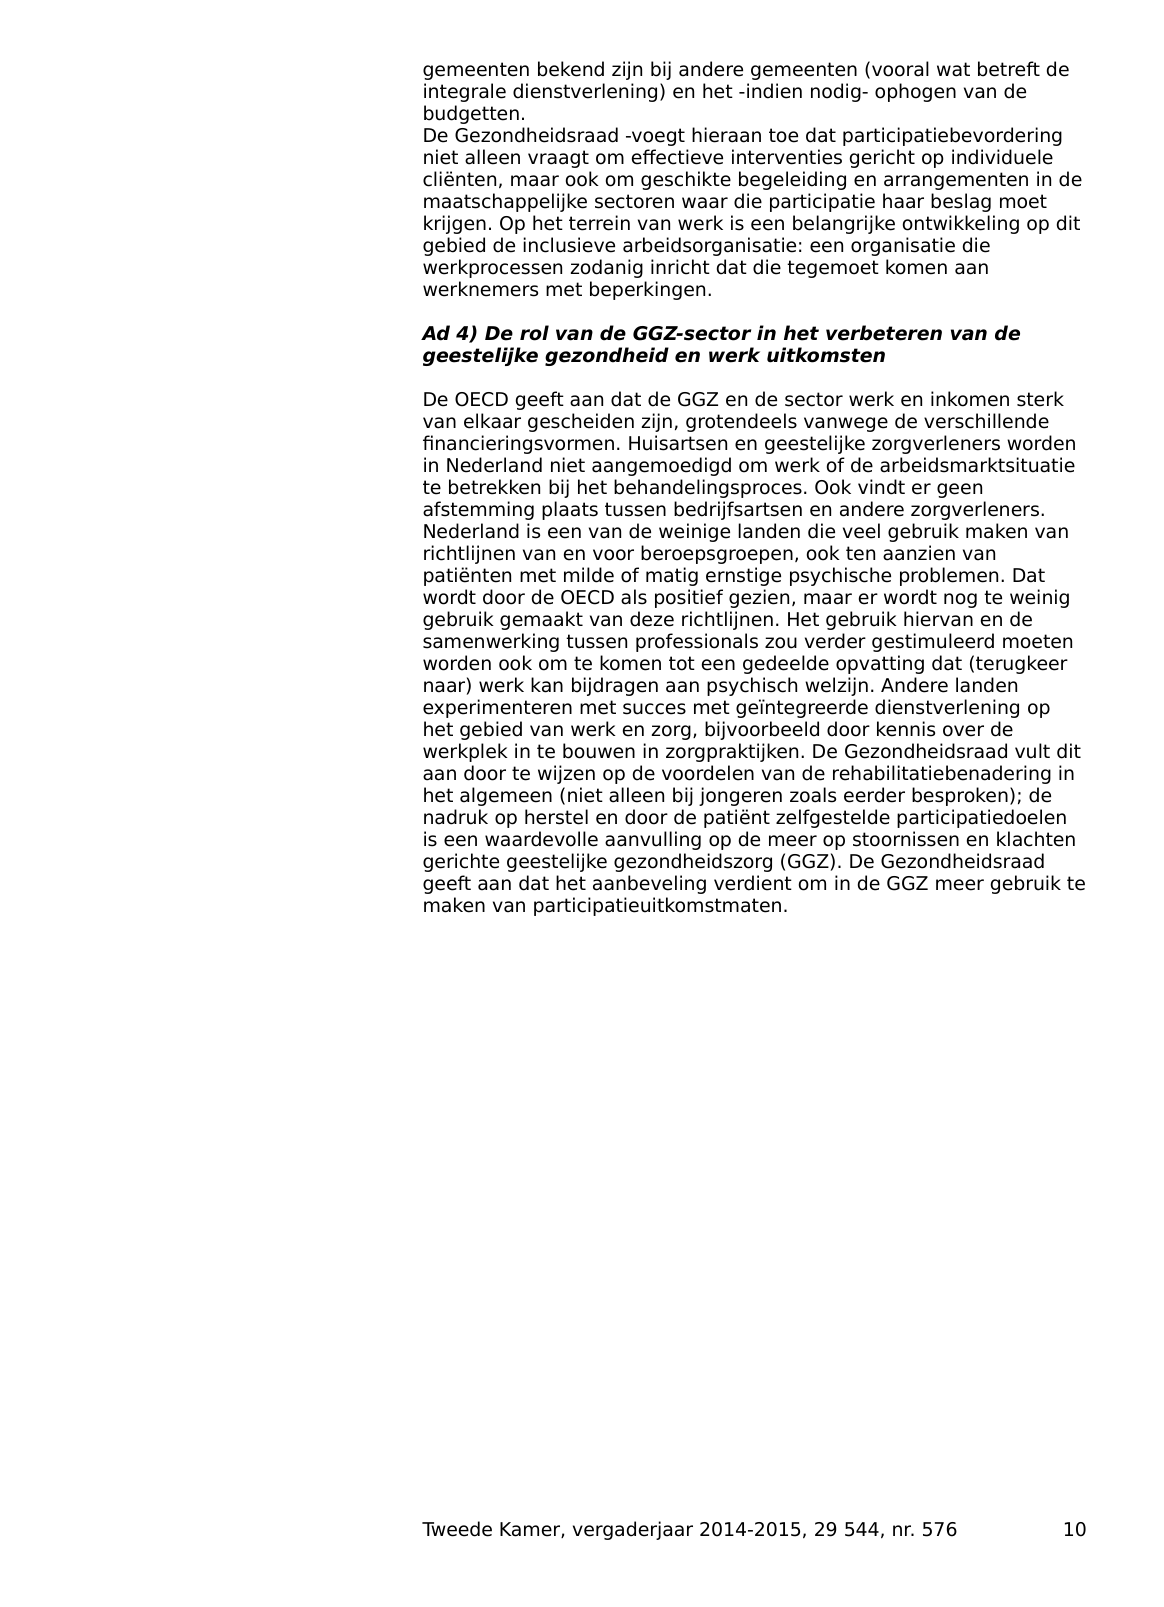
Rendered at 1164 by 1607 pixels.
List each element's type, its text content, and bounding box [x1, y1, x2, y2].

text gemeenten bekend zijn bij andere gemeenten (vooral wat betreft de integrale dienstverlening) en het -indien nodig- ophogen van de budgetten. [422, 59, 1087, 125]
text De Gezondheidsraad -voegt hieraan toe dat participatiebevordering niet alleen vraagt om effectieve interventies gericht op individuele cliënten, maar ook om geschikte begeleiding en arrangementen in de maatschappelijke sectoren waar die participatie haar beslag moet krijgen. Op het terrein van werk is een belangrijke ontwikkeling op dit gebied de inclusieve arbeidsorganisatie: een organisatie die werkprocessen zodanig inricht dat die tegemoet komen aan werknemers met beperkingen. [422, 125, 1087, 301]
subtitle Ad 4) De rol van de GGZ-sector in het verbeteren van de geestelijke gezondheid en werk uitkomsten [422, 323, 1087, 367]
text De OECD geeft aan dat de GGZ en de sector werk en inkomen sterk van elkaar gescheiden zijn, grotendeels vanwege de verschillende financieringsvormen. Huisartsen en geestelijke zorgverleners worden in Nederland niet aangemoedigd om werk of de arbeidsmarktsituatie te betrekken bij het behandelingsproces. Ook vindt er geen afstemming plaats tussen bedrijfsartsen en andere zorgverleners. Nederland is een van de weinige landen die veel gebruik maken van richtlijnen van en voor beroepsgroepen, ook ten aanzien van patiënten met milde of matig ernstige psychische problemen. Dat wordt door de OECD als positief gezien, maar er wordt nog te weinig gebruik gemaakt van deze richtlijnen. Het gebruik hiervan en de samenwerking tussen professionals zou verder gestimuleerd moeten worden ook om te komen tot een gedeelde opvatting dat (terugkeer naar) werk kan bijdragen aan psychisch welzijn. Andere landen experimenteren met succes met geïntegreerde dienstverlening op het gebied van werk en zorg, bijvoorbeeld door kennis over de werkplek in te bouwen in zorgpraktijken. De Gezondheidsraad vult dit aan door te wijzen op de voordelen van de rehabilitatiebenadering in het algemeen (niet alleen bij jongeren zoals eerder besproken); de nadruk op herstel en door de patiënt zelfgestelde participatiedoelen is een waardevolle aanvulling op de meer op stoornissen en klachten gerichte geestelijke gezondheidszorg (GGZ). De Gezondheidsraad geeft aan dat het aanbeveling verdient om in de GGZ meer gebruik te maken van participatieuitkomstmaten. [422, 389, 1087, 917]
